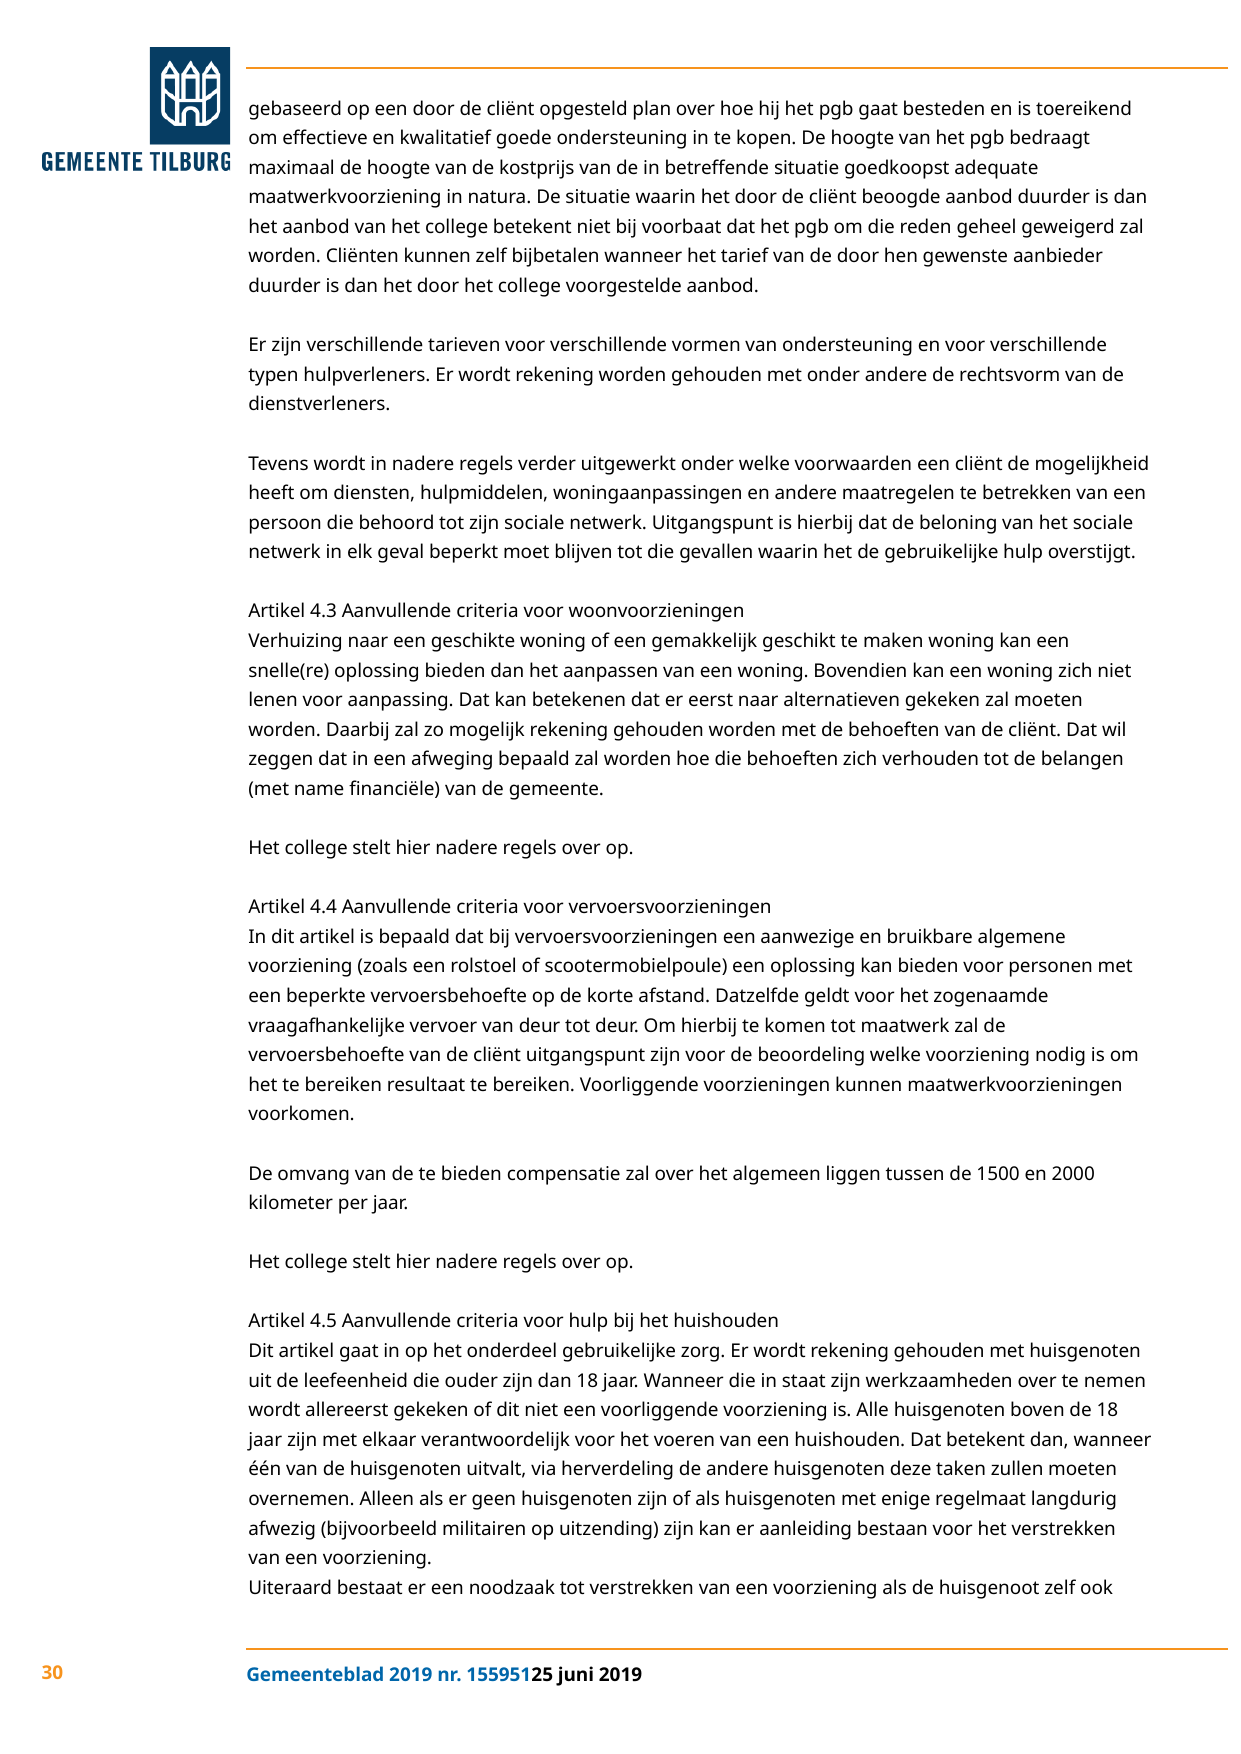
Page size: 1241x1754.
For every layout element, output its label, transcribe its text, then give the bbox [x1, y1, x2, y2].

text In dit artikel is bepaald dat bij vervoersvoorzieningen een aanwezige en bruikbare algemene voorziening (zoals een rolstoel of scootermobielpoule) een oplossing kan bieden voor personen met een beperkte vervoersbehoefte op de korte afstand. Datzelfde geldt voor het zogenaamde vraagafhankelijke vervoer van deur tot deur. Om hierbij te komen tot maatwerk zal de vervoersbehoefte van de cliënt uitgangspunt zijn voor de beoordeling welke voorziening nodig is om het te bereiken resultaat te bereiken. Voorliggende voorzieningen kunnen maatwerkvoorzieningen voorkomen. [248, 923, 1152, 1126]
text Artikel 4.4 Aanvullende criteria voor vervoersvoorzieningen [248, 893, 1152, 919]
picture [41, 47, 231, 172]
text Het college stelt hier nadere regels over op. [248, 1248, 1152, 1274]
text Artikel 4.5 Aanvullende criteria voor hulp bij het huishouden [248, 1308, 1152, 1333]
text Er zijn verschillende tarieven voor verschillende vormen van ondersteuning en voor verschillende typen hulpverleners. Er wordt rekening worden gehouden met onder andere de rechtsvorm van de dienstverleners. [248, 331, 1152, 416]
text Tevens wordt in nadere regels verder uitgewerkt onder welke voorwaarden een cliënt de mogelijkheid heeft om diensten, hulpmiddelen, woningaanpassingen en andere maatregelen te betrekken van een persoon die behoord tot zijn sociale netwerk. Uitgangspunt is hierbij dat de beloning van het sociale netwerk in elk geval beperkt moet blijven tot die gevallen waarin het de gebruikelijke hulp overstijgt. [248, 450, 1152, 564]
text De omvang van de te bieden compensatie zal over het algemeen liggen tussen de 1500 en 2000 kilometer per jaar. [248, 1160, 1152, 1215]
text Artikel 4.3 Aanvullende criteria voor woonvoorzieningen [248, 598, 1152, 623]
text Uiteraard bestaat er een noodzaak tot verstrekken van een voorziening als de huisgenoot zelf ook [248, 1574, 1152, 1600]
text Het college stelt hier nadere regels over op. [248, 834, 1152, 860]
text Verhuizing naar een geschikte woning of een gemakkelijk geschikt te maken woning kan een snelle(re) oplossing bieden dan het aanpassen van een woning. Bovendien kan een woning zich niet lenen voor aanpassing. Dat kan betekenen dat er eerst naar alternatieven gekeken zal moeten worden. Daarbij zal zo mogelijk rekening gehouden worden met de behoeften van de cliënt. Dat wil zeggen dat in een afweging bepaald zal worden hoe die behoeften zich verhouden tot de belangen (met name financiële) van de gemeente. [248, 627, 1152, 801]
text gebaseerd op een door de cliënt opgesteld plan over hoe hij het pgb gaat besteden en is toereikend om effectieve en kwalitatief goede ondersteuning in te kopen. De hoogte van het pgb bedraagt maximaal de hoogte van de kostprijs van de in betreffende situatie goedkoopst adequate maatwerkvoorziening in natura. De situatie waarin het door de cliënt beoogde aanbod duurder is dan het aanbod van het college betekent niet bij voorbaat dat het pgb om die reden geheel geweigerd zal worden. Cliënten kunnen zelf bijbetalen wanneer het tarief van de door hen gewenste aanbieder duurder is dan het door het college voorgestelde aanbod. [248, 95, 1152, 298]
text Dit artikel gaat in op het onderdeel gebruikelijke zorg. Er wordt rekening gehouden met huisgenoten uit de leefeenheid die ouder zijn dan 18 jaar. Wanneer die in staat zijn werkzaamheden over te nemen wordt allereerst gekeken of dit niet een voorliggende voorziening is. Alle huisgenoten boven de 18 jaar zijn met elkaar verantwoordelijk voor het voeren van een huishouden. Dat betekent dan, wanneer één van de huisgenoten uitvalt, via herverdeling de andere huisgenoten deze taken zullen moeten overnemen. Alleen als er geen huisgenoten zijn of als huisgenoten met enige regelmaat langdurig afwezig (bijvoorbeeld militairen op uitzending) zijn kan er aanleiding bestaan voor het verstrekken van een voorziening. [248, 1337, 1152, 1570]
